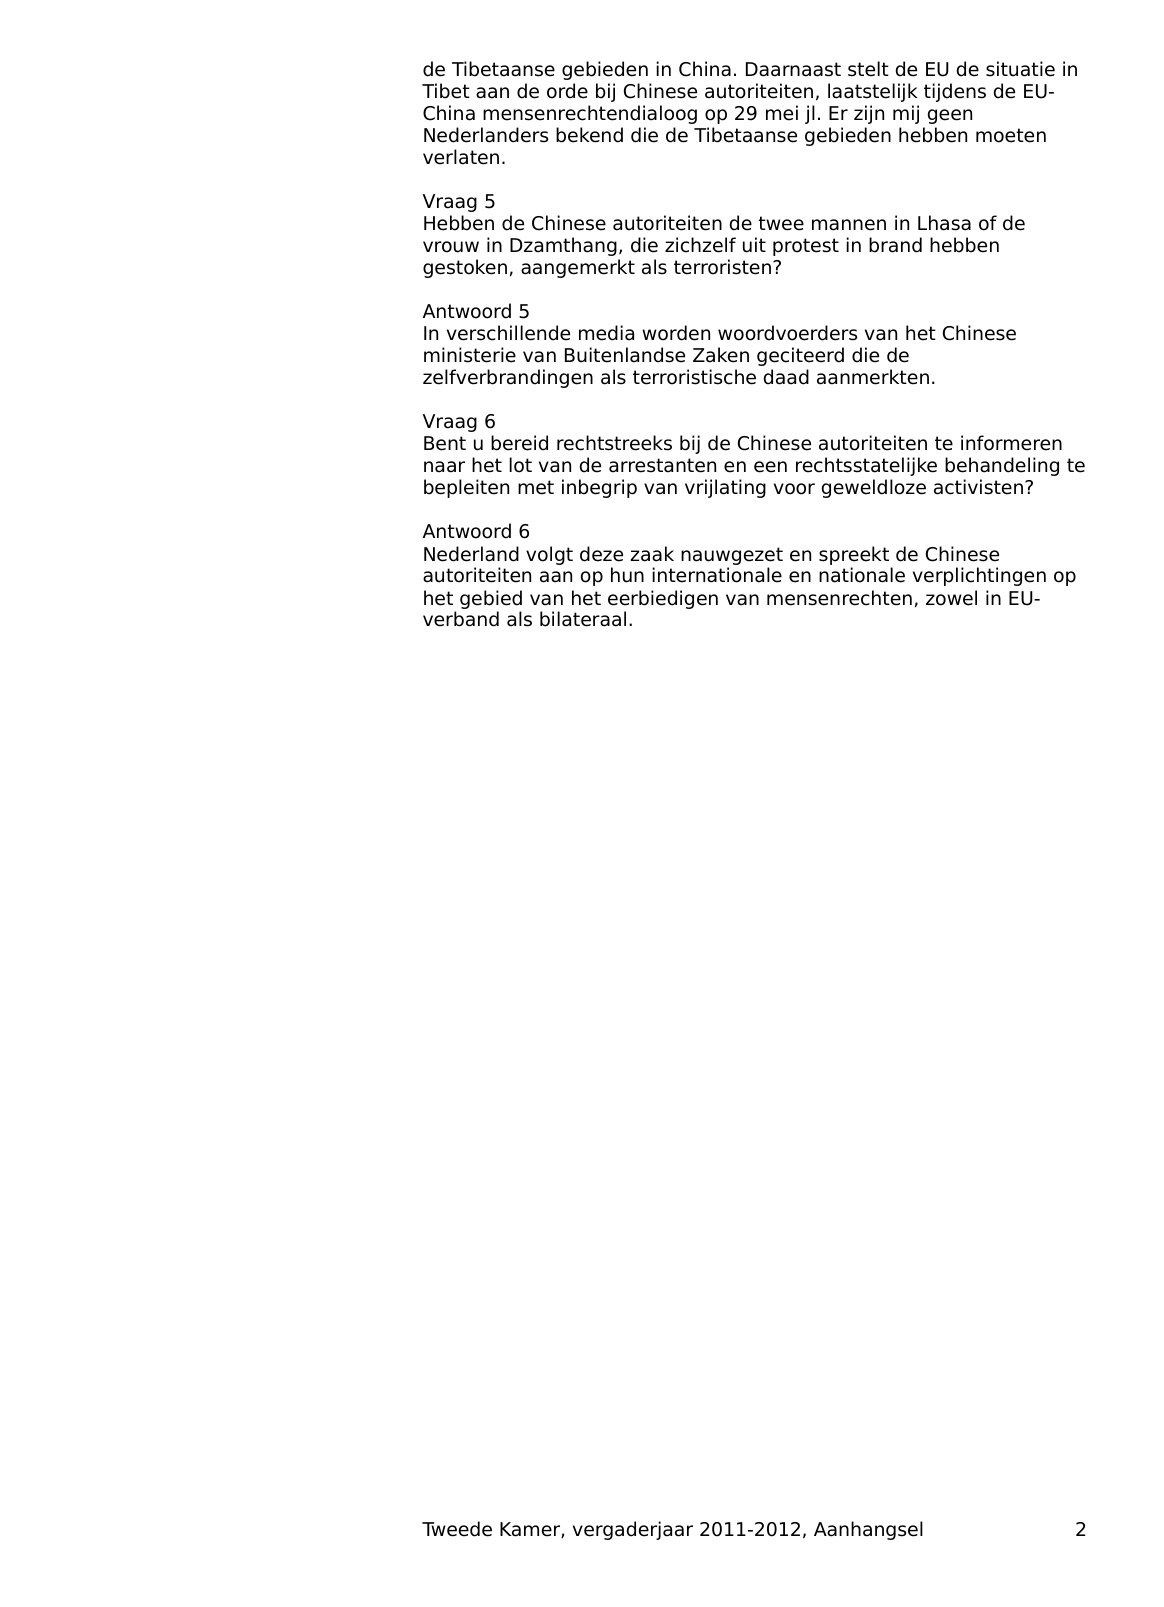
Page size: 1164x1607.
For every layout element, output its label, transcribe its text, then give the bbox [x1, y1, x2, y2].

text Antwoord 5 [422, 301, 1087, 323]
text Bent u bereid rechtstreeks bij de Chinese autoriteiten te informeren naar het lot van de arrestanten en een rechtsstatelijke behandeling te bepleiten met inbegrip van vrijlating voor geweldloze activisten? [422, 433, 1087, 499]
text Vraag 5 [422, 191, 1087, 213]
text Nederland volgt deze zaak nauwgezet en spreekt de Chinese autoriteiten aan op hun internationale en nationale verplichtingen op het gebied van het eerbiedigen van mensenrechten, zowel in EU-verband als bilateraal. [422, 543, 1087, 631]
text Vraag 6 [422, 411, 1087, 433]
text de Tibetaanse gebieden in China. Daarnaast stelt de EU de situatie in Tibet aan de orde bij Chinese autoriteiten, laatstelijk tijdens de EU-China mensenrechtendialoog op 29 mei jl. Er zijn mij geen Nederlanders bekend die de Tibetaanse gebieden hebben moeten verlaten. [422, 59, 1087, 169]
text Hebben de Chinese autoriteiten de twee mannen in Lhasa of de vrouw in Dzamthang, die zichzelf uit protest in brand hebben gestoken, aangemerkt als terroristen? [422, 213, 1087, 279]
text Antwoord 6 [422, 521, 1087, 543]
text In verschillende media worden woordvoerders van het Chinese ministerie van Buitenlandse Zaken geciteerd die de zelfverbrandingen als terroristische daad aanmerkten. [422, 323, 1087, 389]
